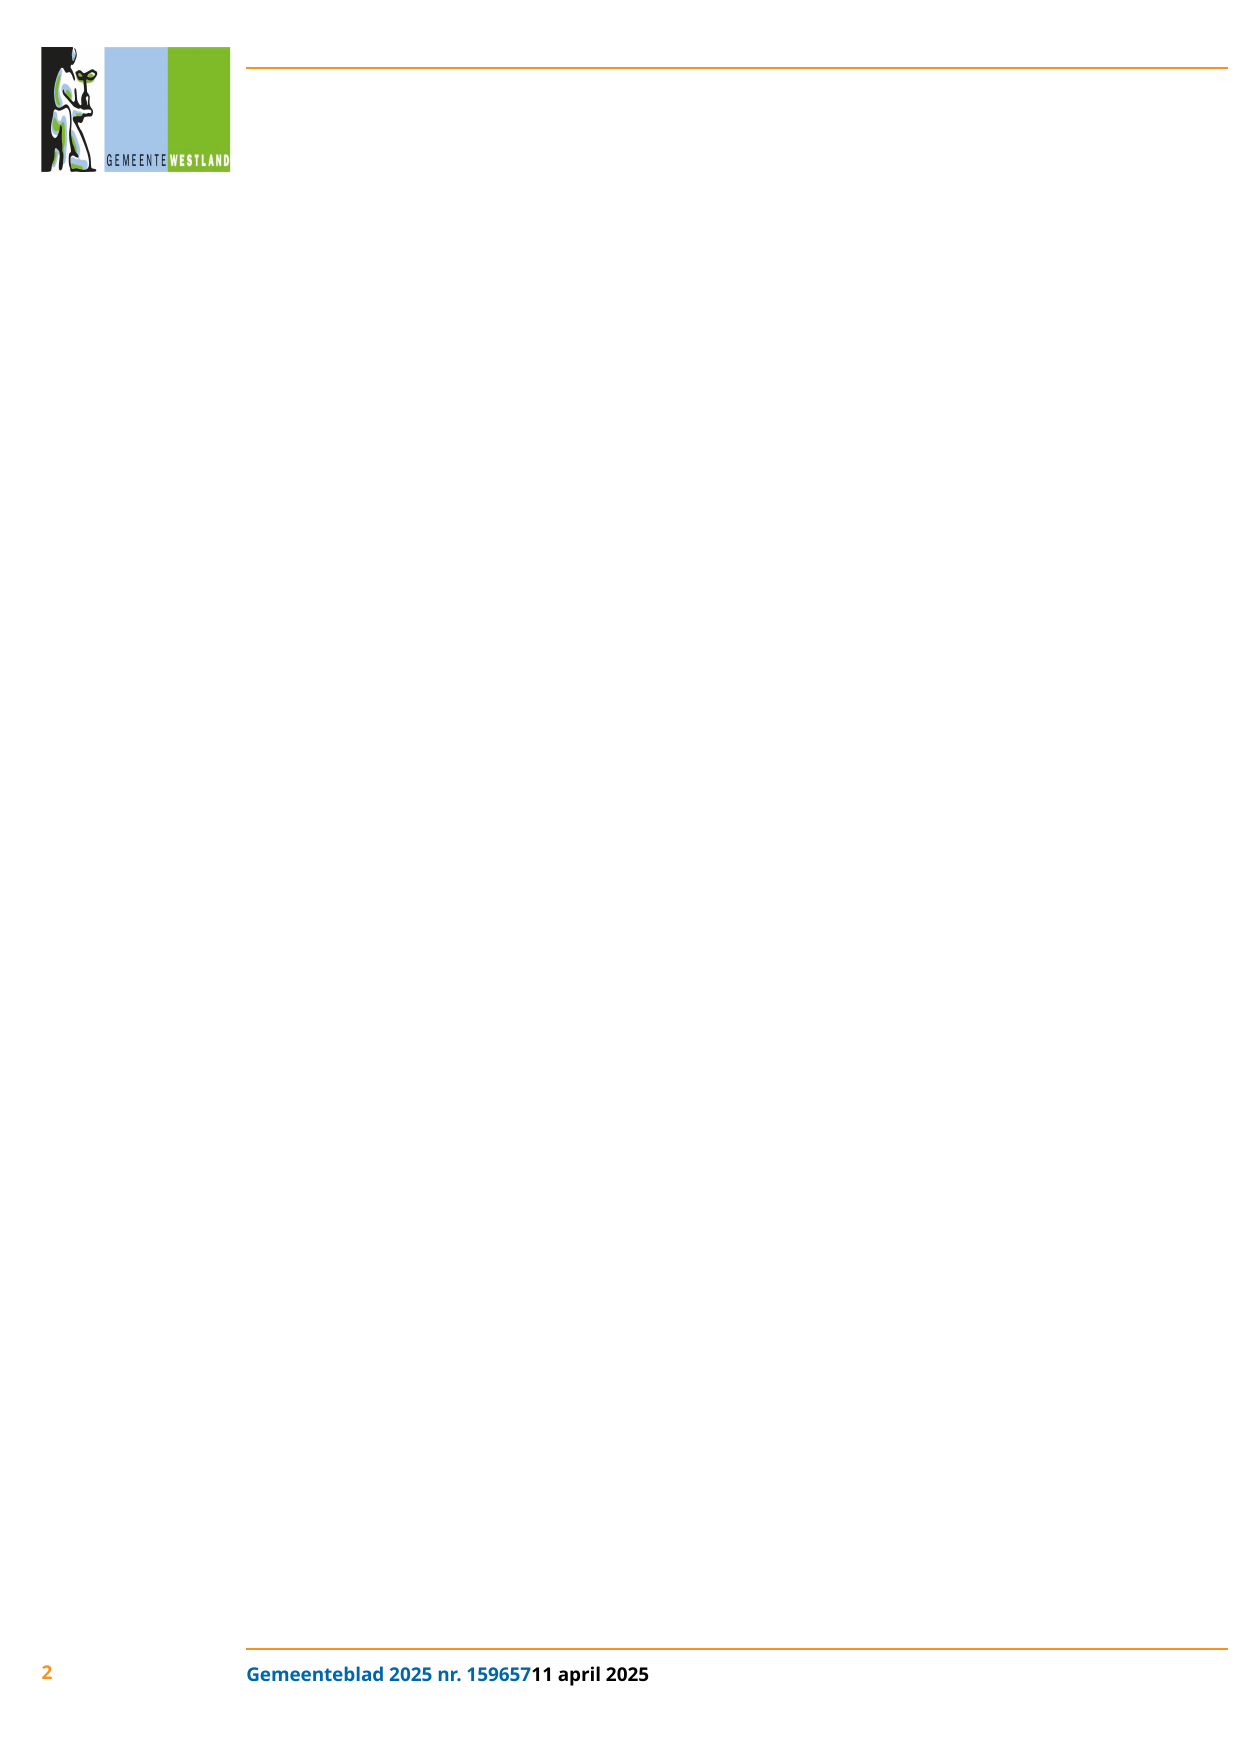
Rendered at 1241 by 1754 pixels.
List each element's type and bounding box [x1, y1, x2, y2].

picture [41, 47, 231, 172]
